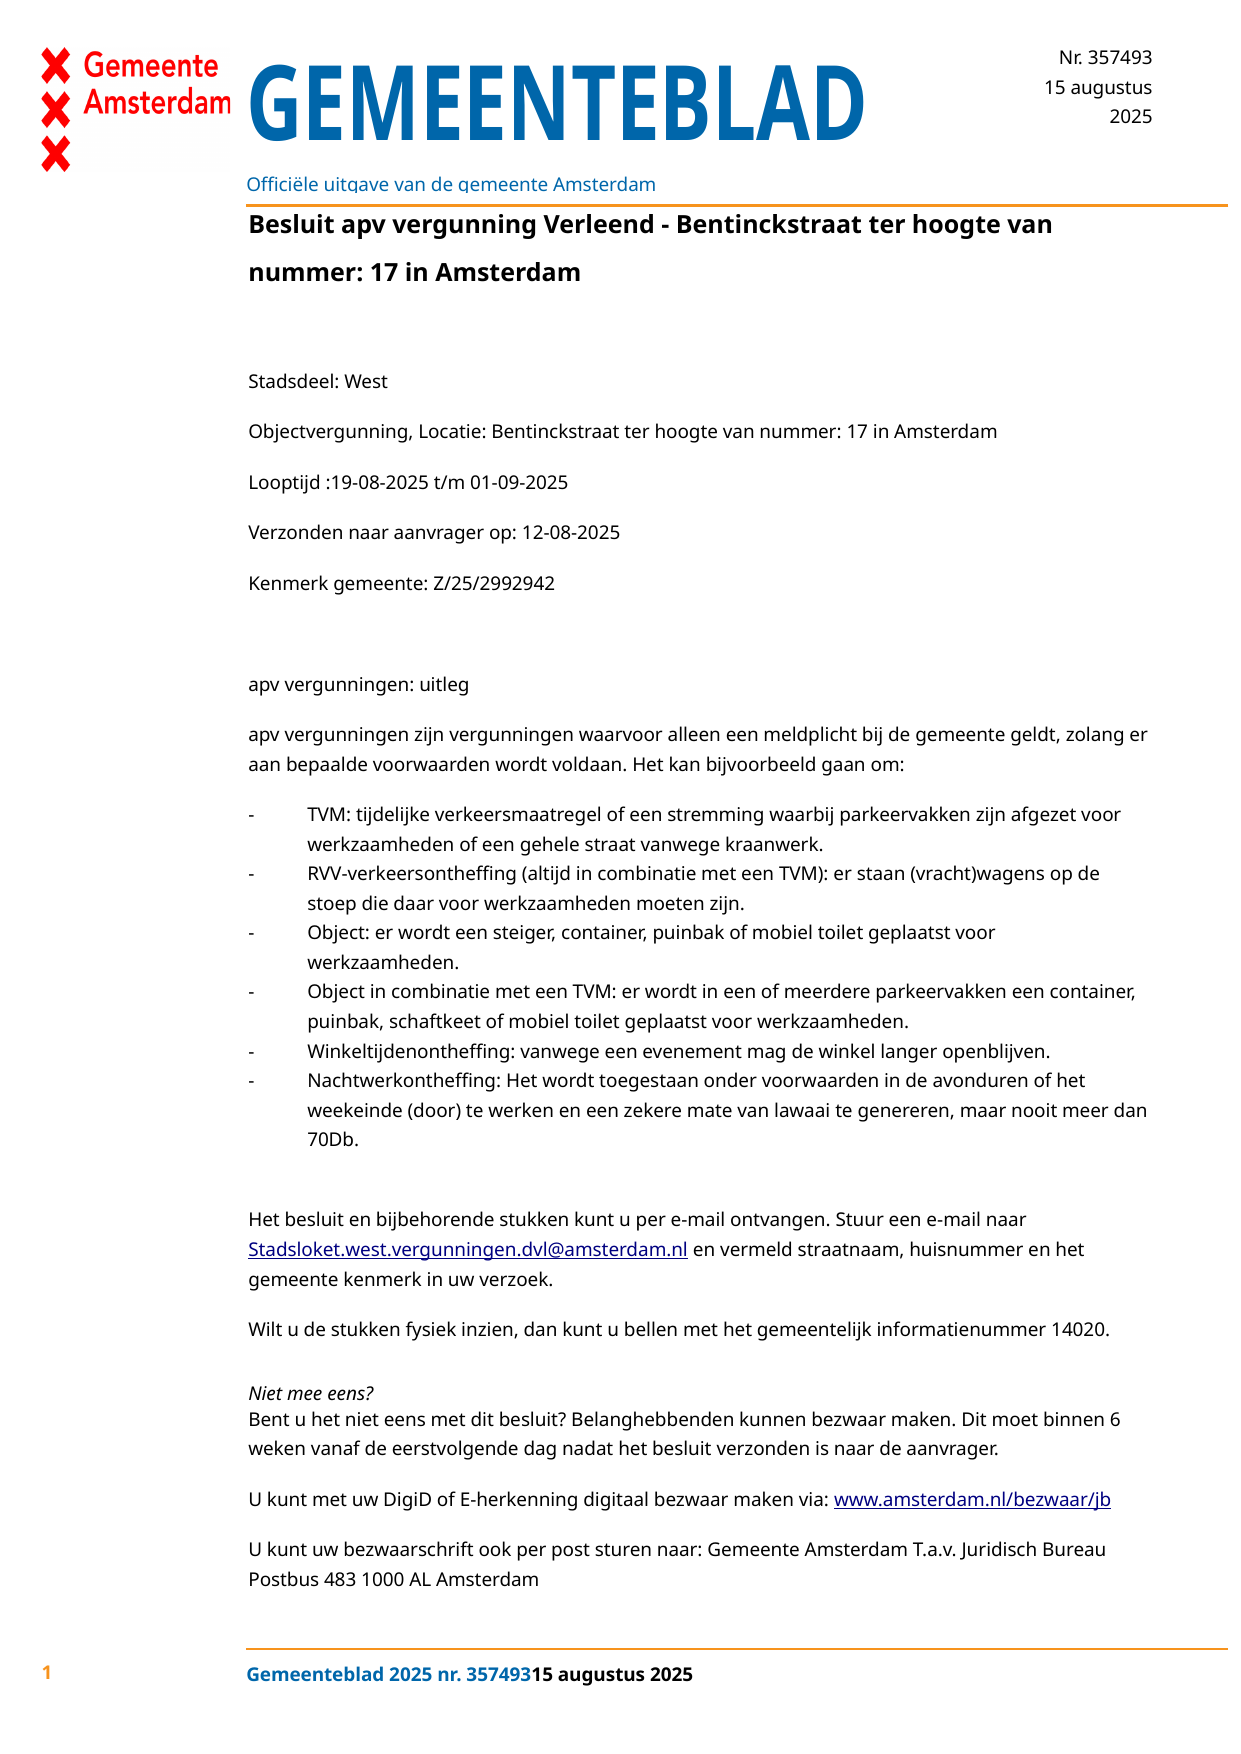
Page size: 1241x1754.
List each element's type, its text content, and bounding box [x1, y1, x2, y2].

picture [41, 47, 231, 172]
text Kenmerk gemeente: Z/25/2992942 [248, 570, 1152, 596]
text apv vergunningen zijn vergunningen waarvoor alleen een meldplicht bij de gemeente geldt, zolang er aan bepaalde voorwaarden wordt voldaan. Het kan bijvoorbeeld gaan om: [248, 721, 1152, 777]
text U kunt uw bezwaarschrift ook per post sturen naar: Gemeente Amsterdam T.a.v. Juridisch Bureau Postbus 483 1000 AL Amsterdam [248, 1536, 1152, 1592]
list Winkeltijdenontheffing: vanwege een evenement mag de winkel langer openblijven. [248, 1038, 1152, 1064]
text Besluit apv vergunning Verleend - Bentinckstraat ter hoogte van nummer: 17 in Amsterdam [248, 207, 1152, 288]
text Het besluit en bijbehorende stukken kunt u per e-mail ontvangen. Stuur een e-mail naar Stadsloket.west.vergunningen.dvl@amsterdam.nl en vermeld straatnaam, huisnummer en het gemeente kenmerk in uw verzoek. [248, 1207, 1152, 1292]
text Bent u het niet eens met dit besluit? Belanghebbenden kunnen bezwaar maken. Dit moet binnen 6 weken vanaf de eerstvolgende dag nadat het besluit verzonden is naar de aanvrager. [248, 1406, 1152, 1461]
list RVV-verkeersontheffing (altijd in combinatie met een TVM): er staan (vracht)wagens op de stoep die daar voor werkzaamheden moeten zijn. [248, 860, 1152, 916]
list TVM: tijdelijke verkeersmaatregel of een stremming waarbij parkeervakken zijn afgezet voor werkzaamheden of een gehele straat vanwege kraanwerk. [248, 801, 1152, 857]
text apv vergunningen: uitleg [248, 671, 1152, 697]
text Stadsdeel: West [248, 368, 1152, 394]
text U kunt met uw DigiD of E-herkenning digitaal bezwaar maken via: www.amsterdam.nl/bezwaar/jb [248, 1486, 1152, 1512]
text Niet mee eens? [248, 1380, 1152, 1406]
text Wilt u de stukken fysiek inzien, dan kunt u bellen met het gemeentelijk informatienummer 14020. [248, 1316, 1152, 1342]
text Looptijd :19-08-2025 t/m 01-09-2025 [248, 469, 1152, 495]
list Nachtwerkontheffing: Het wordt toegestaan onder voorwaarden in de avonduren of het weekeinde (door) te werken en een zekere mate van lawaai te genereren, maar nooit meer dan 70Db. [248, 1067, 1152, 1152]
list Object in combinatie met een TVM: er wordt in een of meerdere parkeervakken een container, puinbak, schaftkeet of mobiel toilet geplaatst voor werkzaamheden. [248, 979, 1152, 1034]
text Objectvergunning, Locatie: Bentinckstraat ter hoogte van nummer: 17 in Amsterdam [248, 419, 1152, 444]
list Object: er wordt een steiger, container, puinbak of mobiel toilet geplaatst voor werkzaamheden. [248, 919, 1152, 975]
text Verzonden naar aanvrager op: 12-08-2025 [248, 519, 1152, 545]
